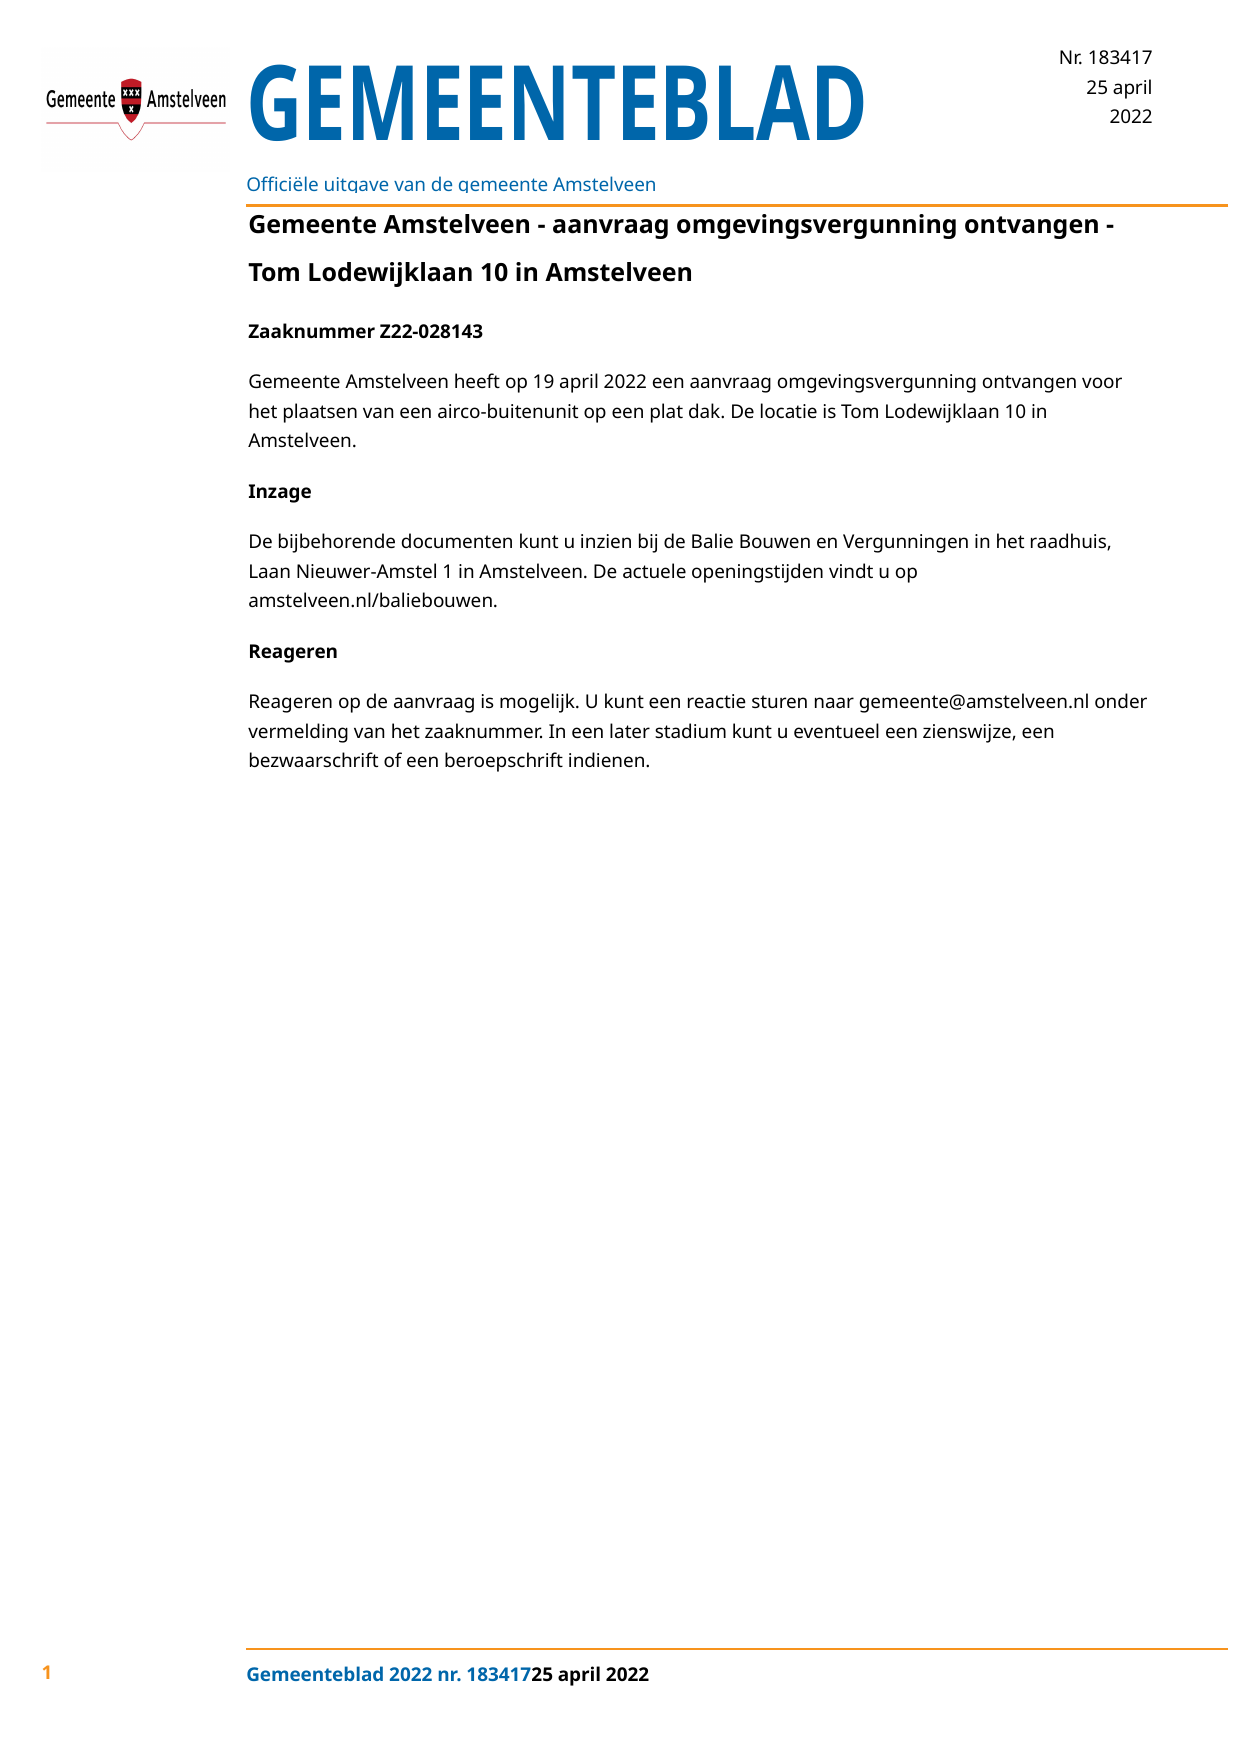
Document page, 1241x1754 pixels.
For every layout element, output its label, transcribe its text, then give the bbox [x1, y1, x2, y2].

text Inzage [248, 478, 1152, 504]
text De bijbehorende documenten kunt u inzien bij de Balie Bouwen en Vergunningen in het raadhuis, Laan Nieuwer-Amstel 1 in Amstelveen. De actuele openingstijden vindt u op amstelveen.nl/baliebouwen. [248, 528, 1152, 613]
text Gemeente Amstelveen heeft op 19 april 2022 een aanvraag omgevingsvergunning ontvangen voor het plaatsen van een airco-buitenunit op een plat dak. De locatie is Tom Lodewijklaan 10 in Amstelveen. [248, 368, 1152, 453]
text Reageren [248, 638, 1152, 664]
text Gemeente Amstelveen - aanvraag omgevingsvergunning ontvangen - Tom Lodewijklaan 10 in Amstelveen [248, 207, 1152, 288]
text Reageren op de aanvraag is mogelijk. U kunt een reactie sturen naar gemeente@amstelveen.nl onder vermelding van het zaaknummer. In een later stadium kunt u eventueel een zienswijze, een bezwaarschrift of een beroepschrift indienen. [248, 688, 1152, 773]
text Zaaknummer Z22-028143 [248, 318, 1152, 344]
picture [41, 47, 231, 172]
